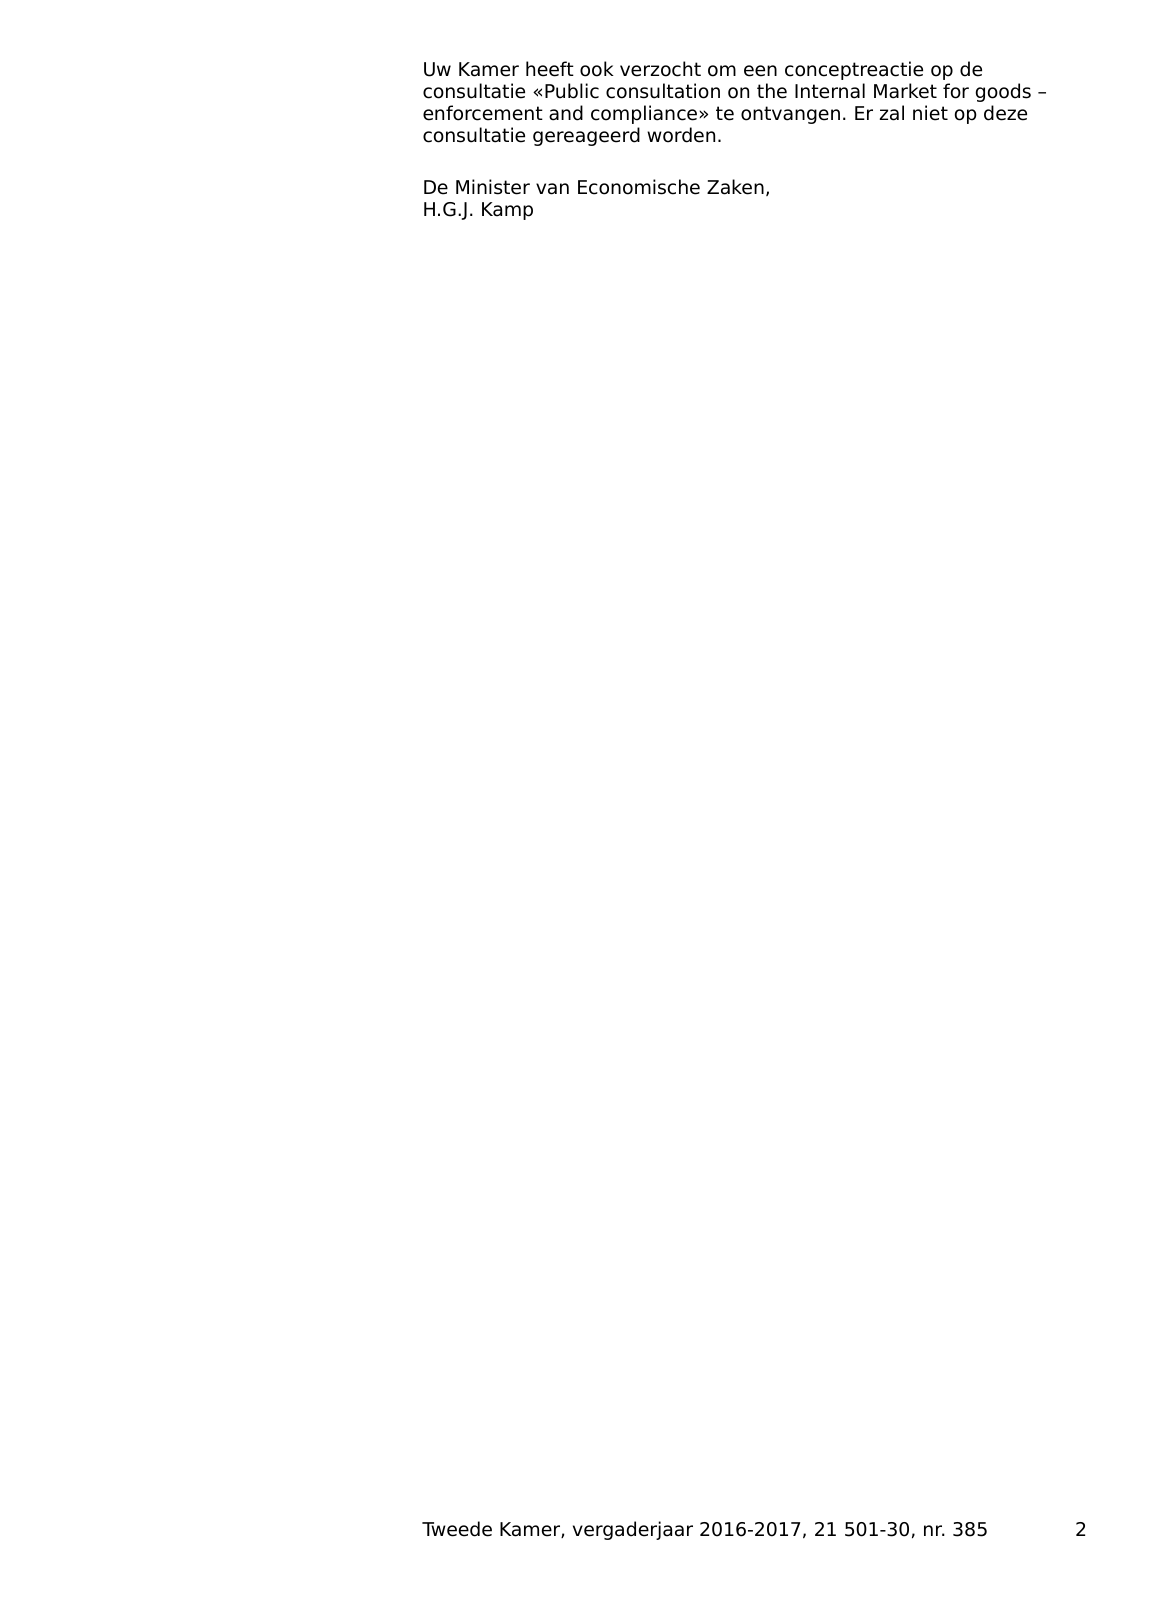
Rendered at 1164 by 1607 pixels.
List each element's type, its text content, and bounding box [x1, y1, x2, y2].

text De Minister van Economische Zaken, H.G.J. Kamp [422, 177, 1087, 221]
text Uw Kamer heeft ook verzocht om een conceptreactie op de consultatie «Public consultation on the Internal Market for goods – enforcement and compliance» te ontvangen. Er zal niet op deze consultatie gereageerd worden. [422, 59, 1087, 147]
